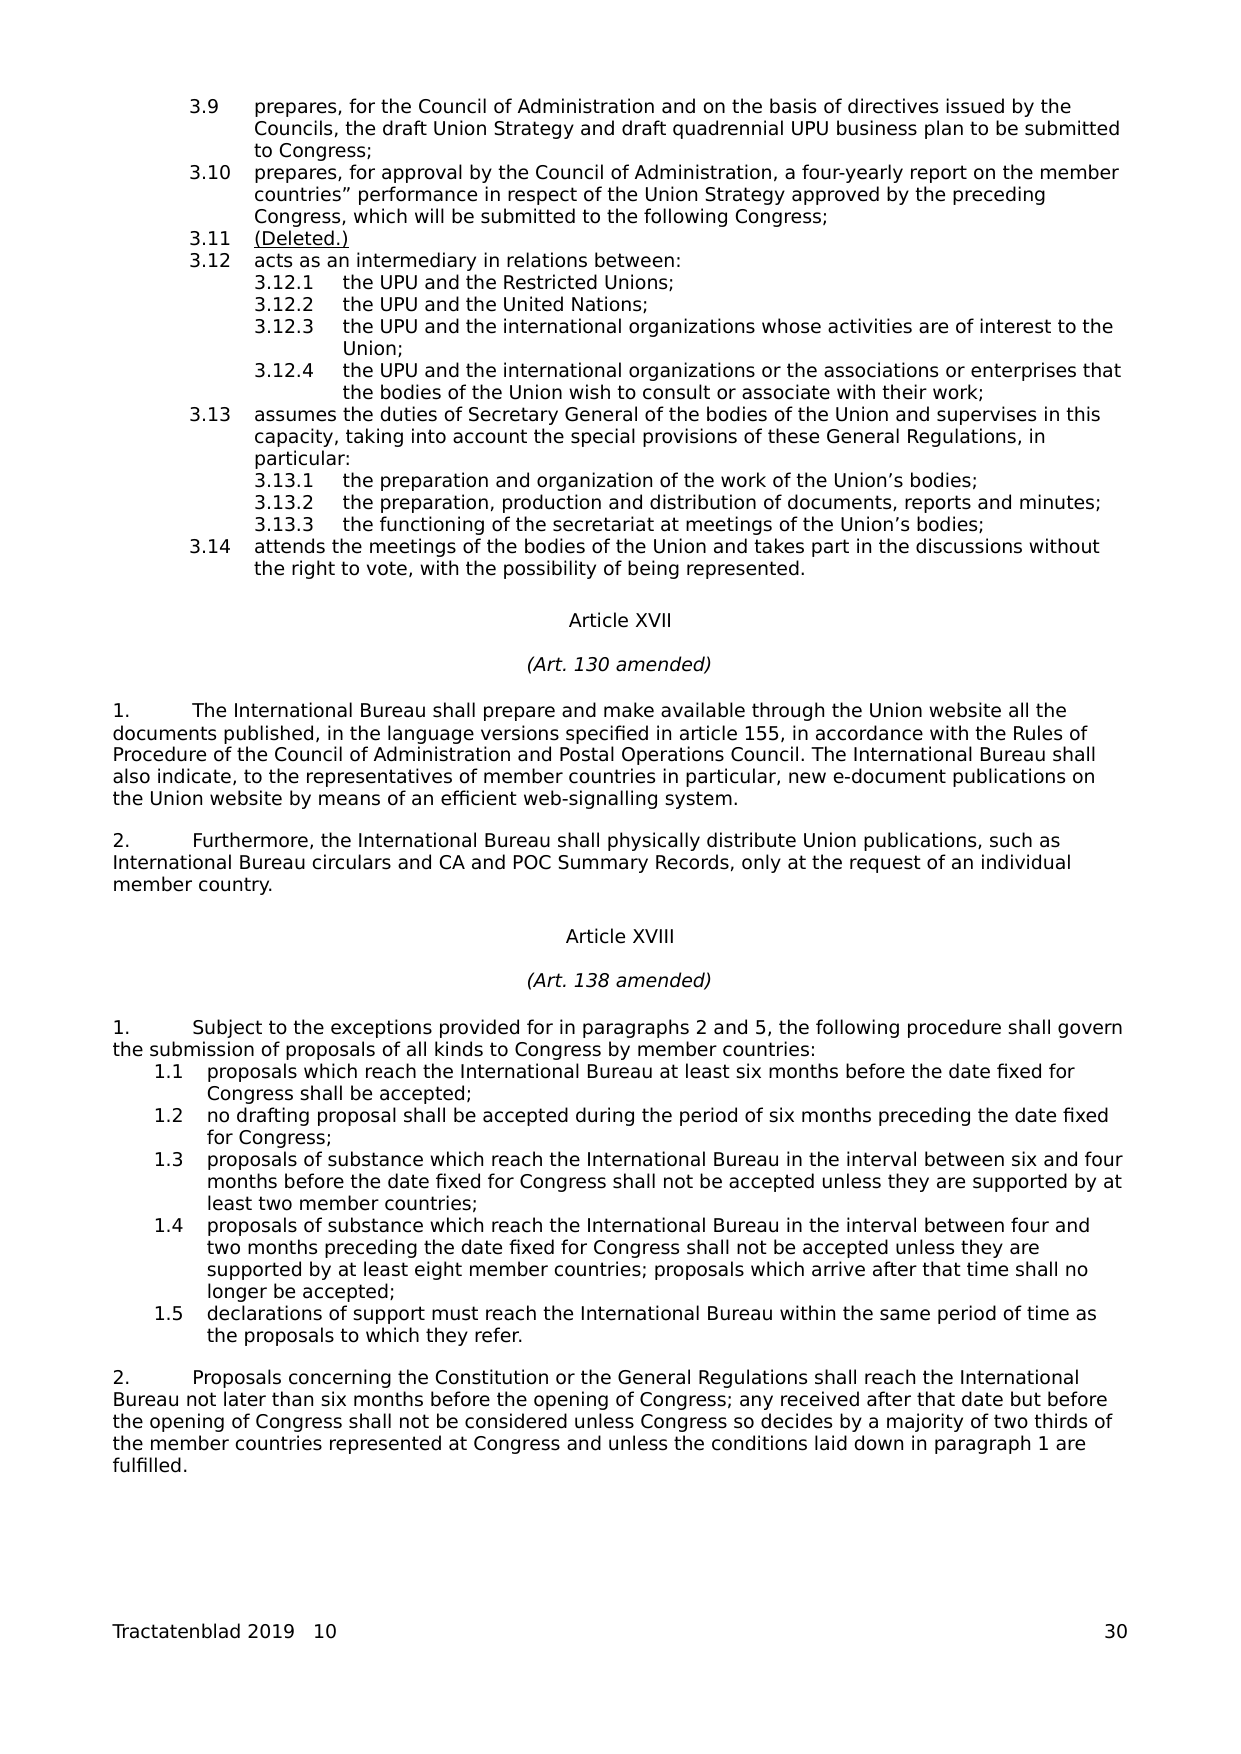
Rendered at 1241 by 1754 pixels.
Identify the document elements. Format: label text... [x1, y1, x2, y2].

text 3.13.3 the functioning of the secretariat at meetings of the Union’s bodies; [254, 513, 1128, 536]
text 1.3 proposals of substance which reach the International Bureau in the interval between six and four months before the date fixed for Congress shall not be accepted unless they are supported by at least two member countries; [153, 1149, 1128, 1215]
subtitle Article XVII (Art. 130 amended) [112, 609, 1128, 675]
text 3.13.2 the preparation, production and distribution of documents, reports and minutes; [254, 492, 1128, 513]
text 3.12.1 the UPU and the Restricted Unions; [254, 272, 1128, 294]
text 3.12.4 the UPU and the international organizations or the associations or enterprises that the bodies of the Union wish to consult or associate with their work; [254, 360, 1128, 404]
text 3.9 prepares, for the Council of Administration and on the basis of directives issued by the Councils, the draft Union Strategy and draft quadrennial UPU business plan to be submitted to Congress; [189, 96, 1128, 162]
subtitle Article XVIII (Art. 138 amended) [112, 926, 1128, 992]
text 3.12.3 the UPU and the international organizations whose activities are of interest to the Union; [254, 316, 1128, 360]
text 3.12 acts as an intermediary in relations between: [189, 250, 1128, 272]
text 1.5 declarations of support must reach the International Bureau within the same period of time as the proposals to which they refer. [153, 1303, 1128, 1347]
text 3.13 assumes the duties of Secretary General of the bodies of the Union and supervises in this capacity, taking into account the special provisions of these General Regulations, in particular: [189, 404, 1128, 469]
text 3.10 prepares, for approval by the Council of Administration, a four-yearly report on the member countries” performance in respect of the Union Strategy approved by the preceding Congress, which will be submitted to the following Congress; [189, 162, 1128, 228]
text 2. Proposals concerning the Constitution or the General Regulations shall reach the International Bureau not later than six months before the opening of Congress; any received after that date but before the opening of Congress shall not be considered unless Congress so decides by a majority of two thirds of the member countries represented at Congress and unless the conditions laid down in paragraph 1 are fulfilled. [112, 1367, 1128, 1477]
text 1. Subject to the exceptions provided for in paragraphs 2 and 5, the following procedure shall govern the submission of proposals of all kinds to Congress by member countries: [112, 1017, 1128, 1061]
text 3.11 (Deleted.) [189, 228, 1128, 250]
text 1. The International Bureau shall prepare and make available through the Union website all the documents published, in the language versions specified in article 155, in accordance with the Rules of Procedure of the Council of Administration and Postal Operations Council. The International Bureau shall also indicate, to the representatives of member countries in particular, new e-document publications on the Union website by means of an efficient web-signalling system. [112, 700, 1128, 810]
text 3.13.1 the preparation and organization of the work of the Union’s bodies; [254, 469, 1128, 492]
text 2. Furthermore, the International Bureau shall physically distribute Union publications, such as International Bureau circulars and CA and POC Summary Records, only at the request of an individual member country. [112, 830, 1128, 896]
text 1.4 proposals of substance which reach the International Bureau in the interval between four and two months preceding the date fixed for Congress shall not be accepted unless they are supported by at least eight member countries; proposals which arrive after that time shall no longer be accepted; [153, 1215, 1128, 1303]
text 3.12.2 the UPU and the United Nations; [254, 294, 1128, 316]
text 1.2 no drafting proposal shall be accepted during the period of six months preceding the date fixed for Congress; [153, 1105, 1128, 1149]
text 3.14 attends the meetings of the bodies of the Union and takes part in the discussions without the right to vote, with the possibility of being represented. [189, 536, 1128, 579]
text 1.1 proposals which reach the International Bureau at least six months before the date fixed for Congress shall be accepted; [153, 1061, 1128, 1105]
